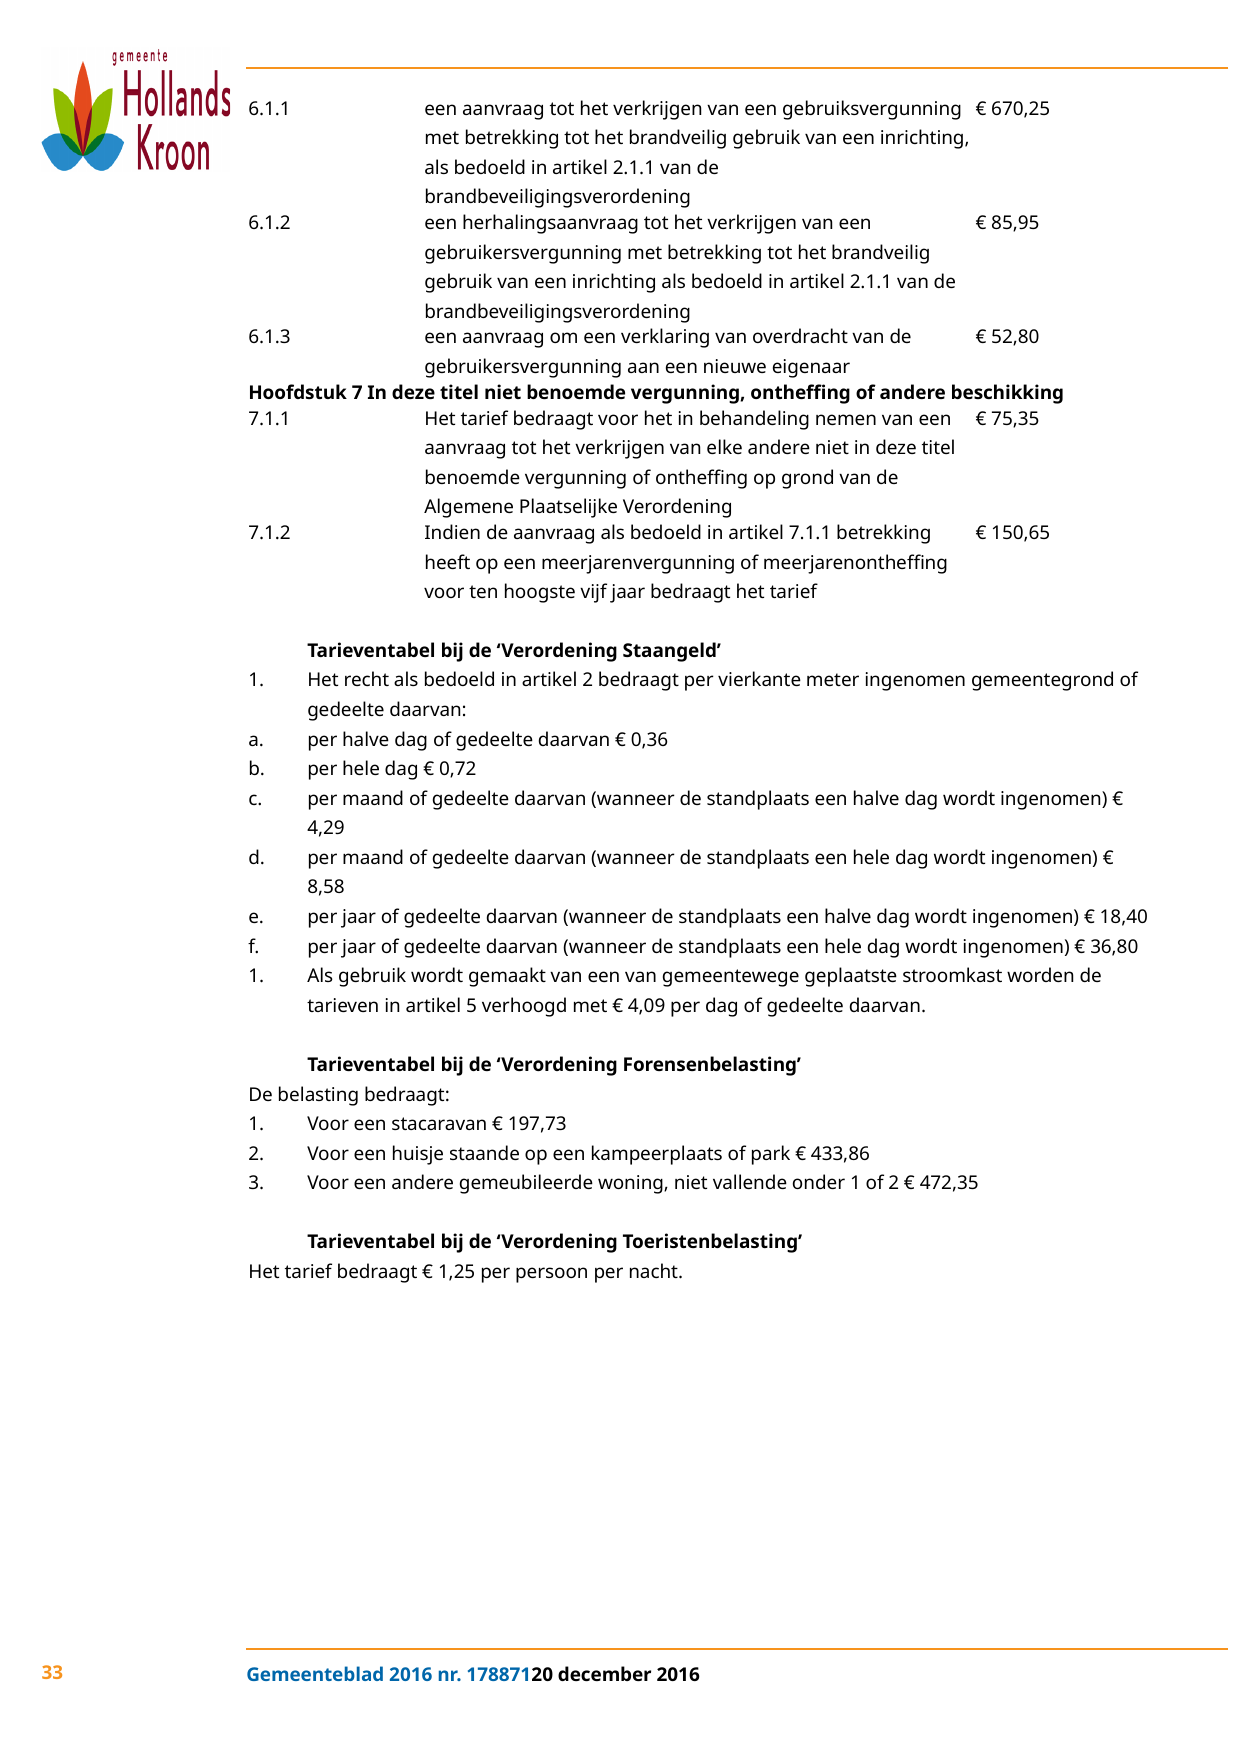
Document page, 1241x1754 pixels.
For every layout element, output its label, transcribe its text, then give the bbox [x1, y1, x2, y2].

list per hele dag € 0,72 [248, 755, 1152, 781]
list Voor een andere gemeubileerde woning, niet vallende onder 1 of 2 € 472,35 [248, 1169, 1152, 1195]
table_cell € 670,25 [975, 95, 1152, 209]
list Als gebruik wordt gemaakt van een van gemeentewege geplaatste stroomkast worden de tarieven in artikel 5 verhoogd met € 4,09 per dag of gedeelte daarvan. [248, 962, 1152, 1018]
text Het tarief bedraagt € 1,25 per persoon per nacht. [248, 1258, 1152, 1284]
text De belasting bedraagt: [248, 1081, 1152, 1106]
table_cell € 150,65 [975, 519, 1152, 604]
list Tarieventabel bij de ‘Verordening Forensenbelasting’ [248, 1051, 1152, 1077]
table_cell Hoofdstuk 7 In deze titel niet benoemde vergunning, ontheffing of andere beschikking [248, 379, 1152, 405]
list Tarieventabel bij de ‘Verordening Toeristenbelasting’ [248, 1229, 1152, 1254]
table_cell 6.1.3 [248, 324, 424, 379]
table_cell 7.1.1 [248, 405, 424, 519]
list per halve dag of gedeelte daarvan € 0,36 [248, 726, 1152, 751]
list per jaar of gedeelte daarvan (wanneer de standplaats een hele dag wordt ingenomen) € 36,80 [248, 933, 1152, 958]
list per jaar of gedeelte daarvan (wanneer de standplaats een halve dag wordt ingenomen) € 18,40 [248, 903, 1152, 929]
table_cell € 52,80 [975, 324, 1152, 379]
table_cell een herhalingsaanvraag tot het verkrijgen van een gebruikersvergunning met betrekking tot het brandveilig gebruik van een inrichting als bedoeld in artikel 2.1.1 van de brandbeveiligingsverordening [424, 209, 975, 324]
table_cell 6.1.2 [248, 209, 424, 324]
list per maand of gedeelte daarvan (wanneer de standplaats een hele dag wordt ingenomen) € 8,58 [248, 844, 1152, 899]
list Tarieventabel bij de ‘Verordening Staangeld’ [248, 637, 1152, 663]
list Voor een stacaravan € 197,73 [248, 1110, 1152, 1136]
list Het recht als bedoeld in artikel 2 bedraagt per vierkante meter ingenomen gemeentegrond of gedeelte daarvan: [248, 667, 1152, 722]
table_cell Het tarief bedraagt voor het in behandeling nemen van een aanvraag tot het verkrijgen van elke andere niet in deze titel benoemde vergunning of ontheffing op grond van de Algemene Plaatselijke Verordening [424, 405, 975, 519]
table_cell € 75,35 [975, 405, 1152, 519]
list per maand of gedeelte daarvan (wanneer de standplaats een halve dag wordt ingenomen) € 4,29 [248, 785, 1152, 840]
table_cell een aanvraag om een verklaring van overdracht van de gebruikersvergunning aan een nieuwe eigenaar [424, 324, 975, 379]
table_cell een aanvraag tot het verkrijgen van een gebruiksvergunning met betrekking tot het brandveilig gebruik van een inrichting, als bedoeld in artikel 2.1.1 van de brandbeveiligingsverordening [424, 95, 975, 209]
table_cell € 85,95 [975, 209, 1152, 324]
picture [41, 47, 231, 172]
list Voor een huisje staande op een kampeerplaats of park € 433,86 [248, 1140, 1152, 1166]
table_cell Indien de aanvraag als bedoeld in artikel 7.1.1 betrekking heeft op een meerjarenvergunning of meerjarenontheffing voor ten hoogste vijf jaar bedraagt het tarief [424, 519, 975, 604]
table_cell 6.1.1 [248, 95, 424, 209]
table_cell 7.1.2 [248, 519, 424, 604]
